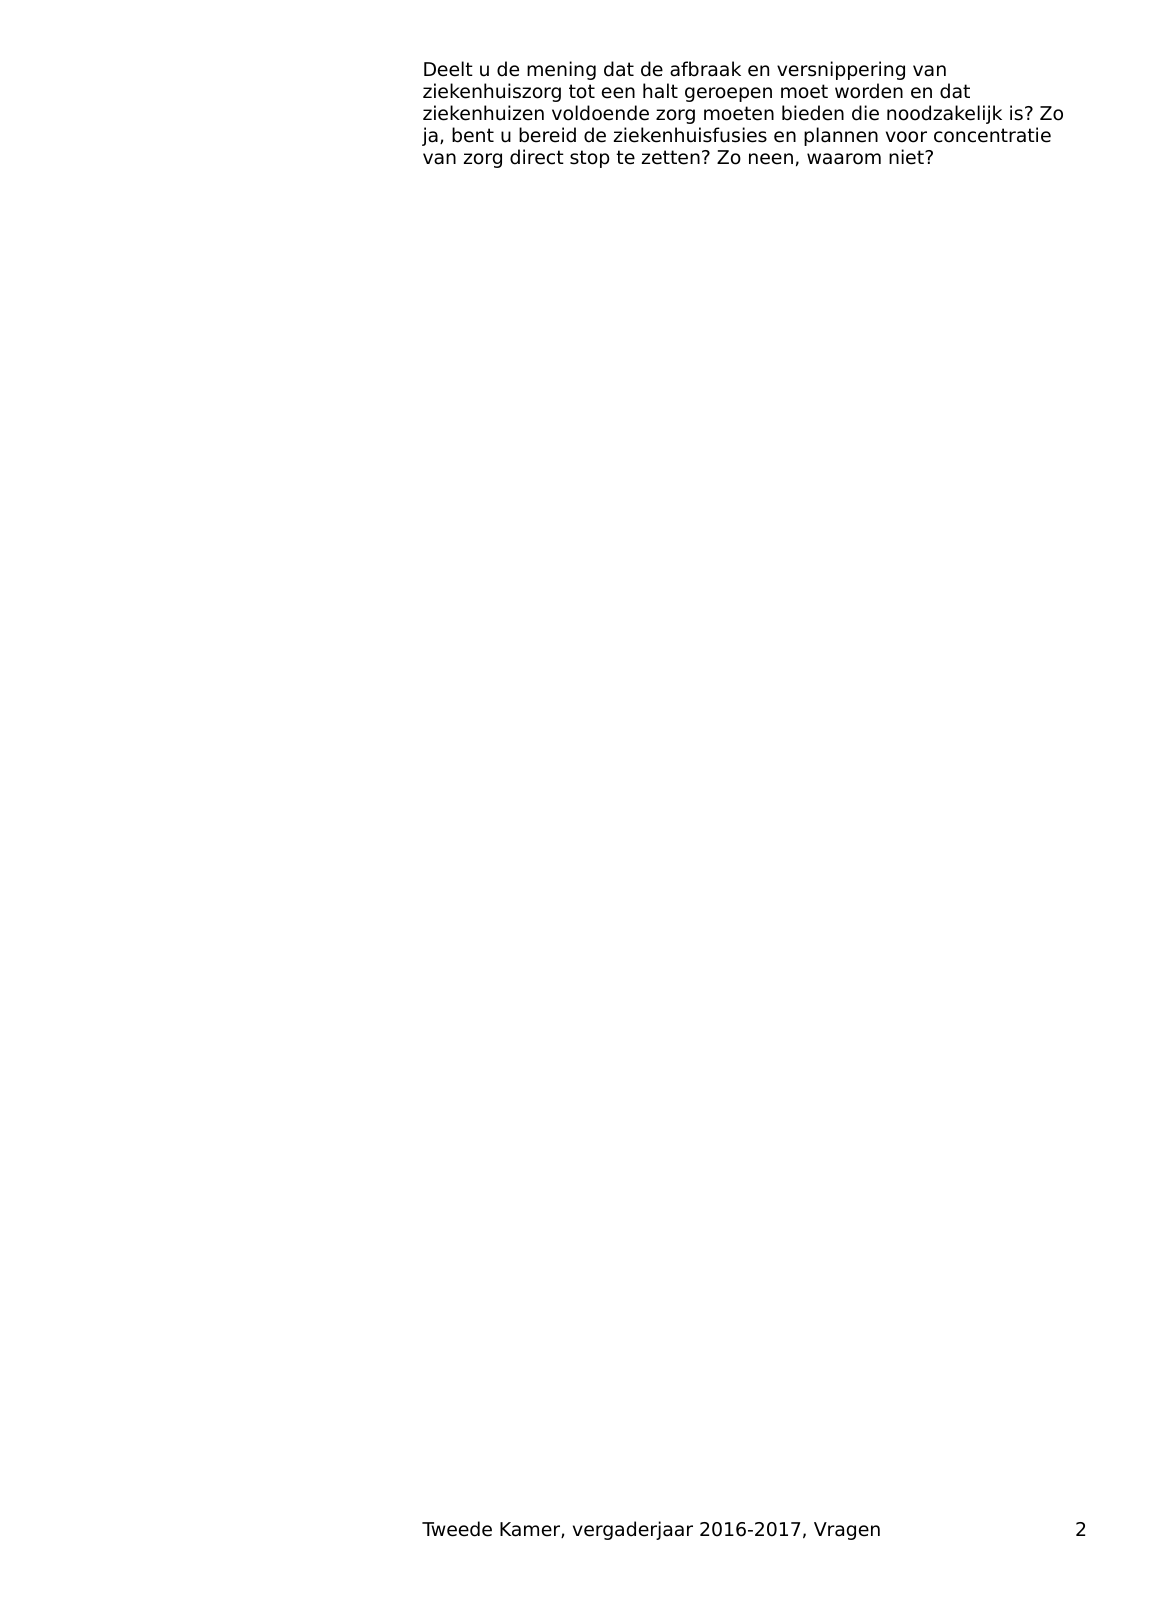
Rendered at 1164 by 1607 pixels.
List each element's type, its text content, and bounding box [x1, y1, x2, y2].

text Deelt u de mening dat de afbraak en versnippering van ziekenhuiszorg tot een halt geroepen moet worden en dat ziekenhuizen voldoende zorg moeten bieden die noodzakelijk is? Zo ja, bent u bereid de ziekenhuisfusies en plannen voor concentratie van zorg direct stop te zetten? Zo neen, waarom niet? [422, 59, 1087, 169]
